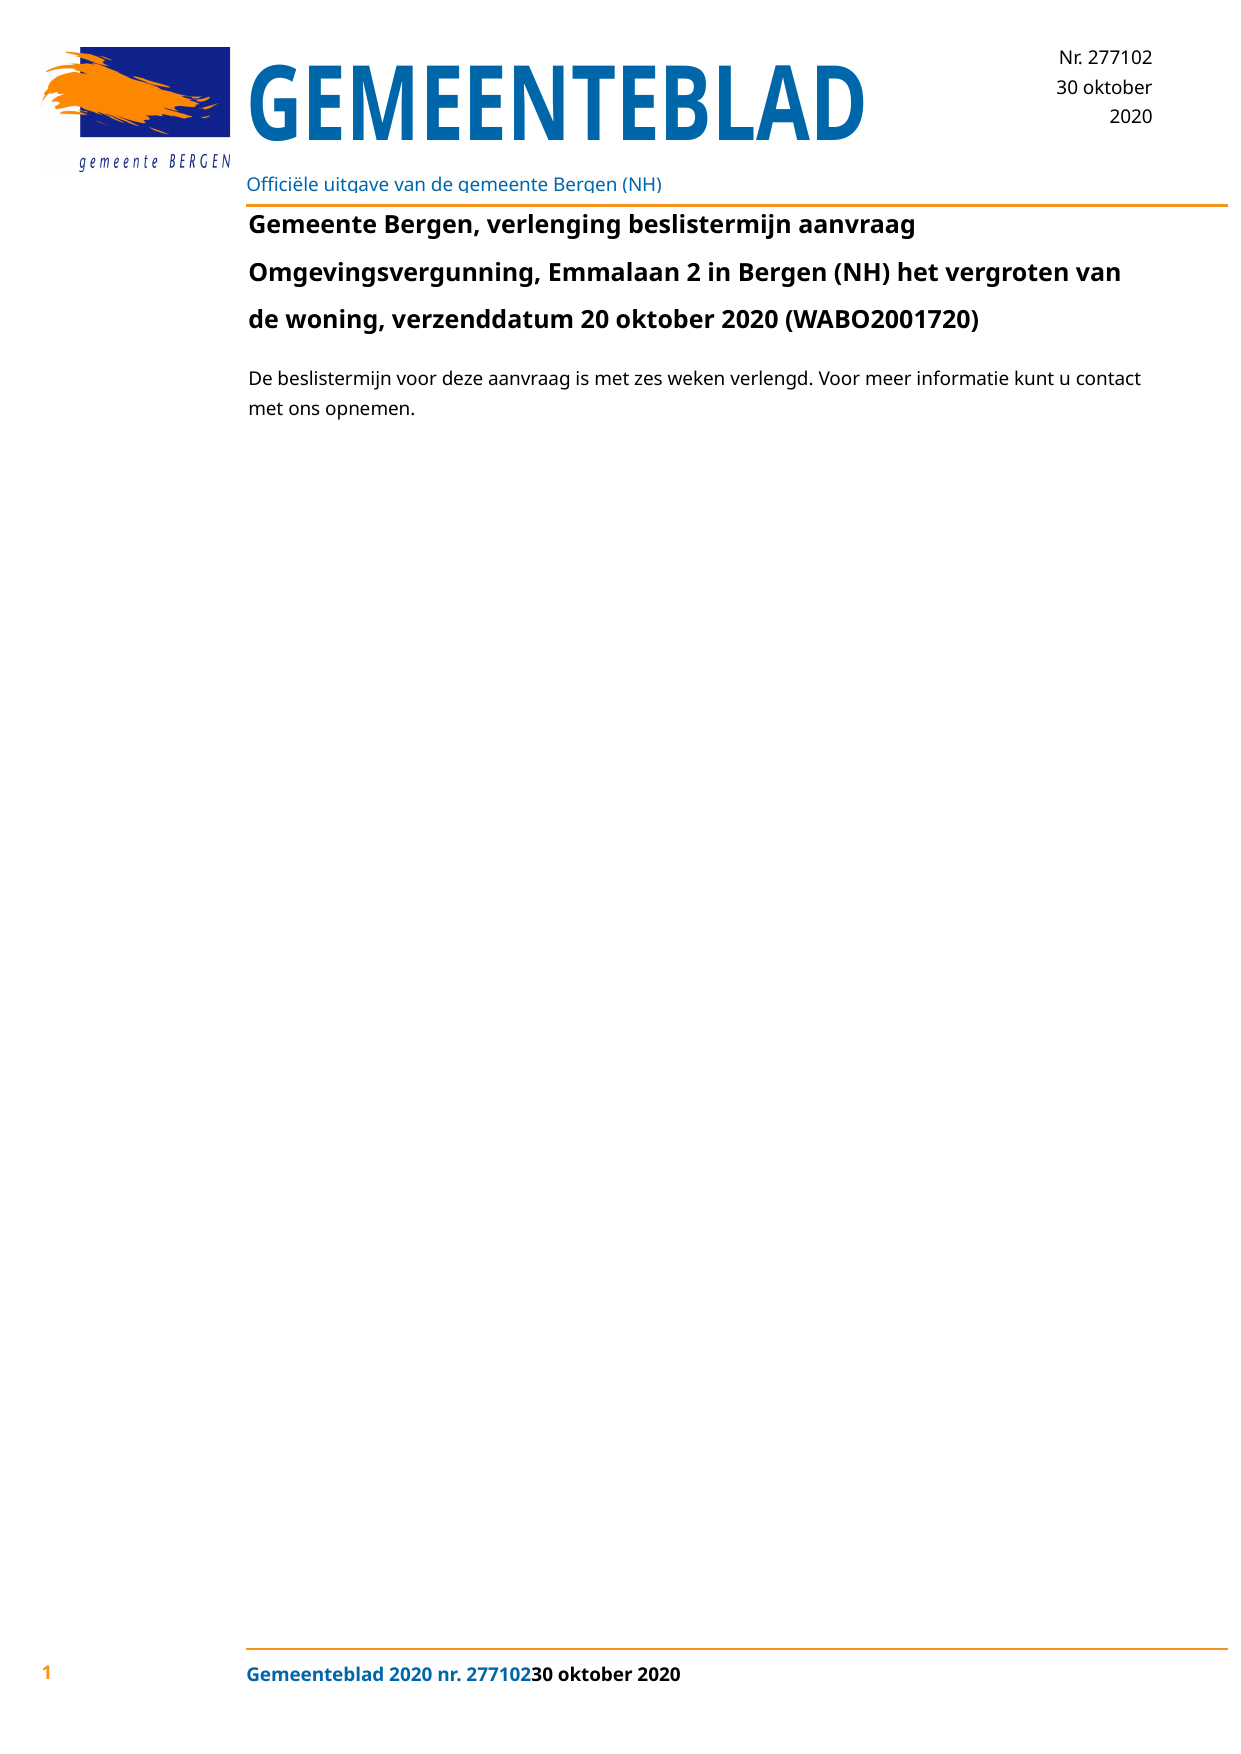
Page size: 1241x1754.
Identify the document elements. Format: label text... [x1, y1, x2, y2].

picture [41, 47, 231, 172]
text Gemeente Bergen, verlenging beslistermijn aanvraag Omgevingsvergunning, Emmalaan 2 in Bergen (NH) het vergroten van de woning, verzenddatum 20 oktober 2020 (WABO2001720) [248, 207, 1152, 336]
text De beslistermijn voor deze aanvraag is met zes weken verlengd. Voor meer informatie kunt u contact met ons opnemen. [248, 366, 1152, 421]
